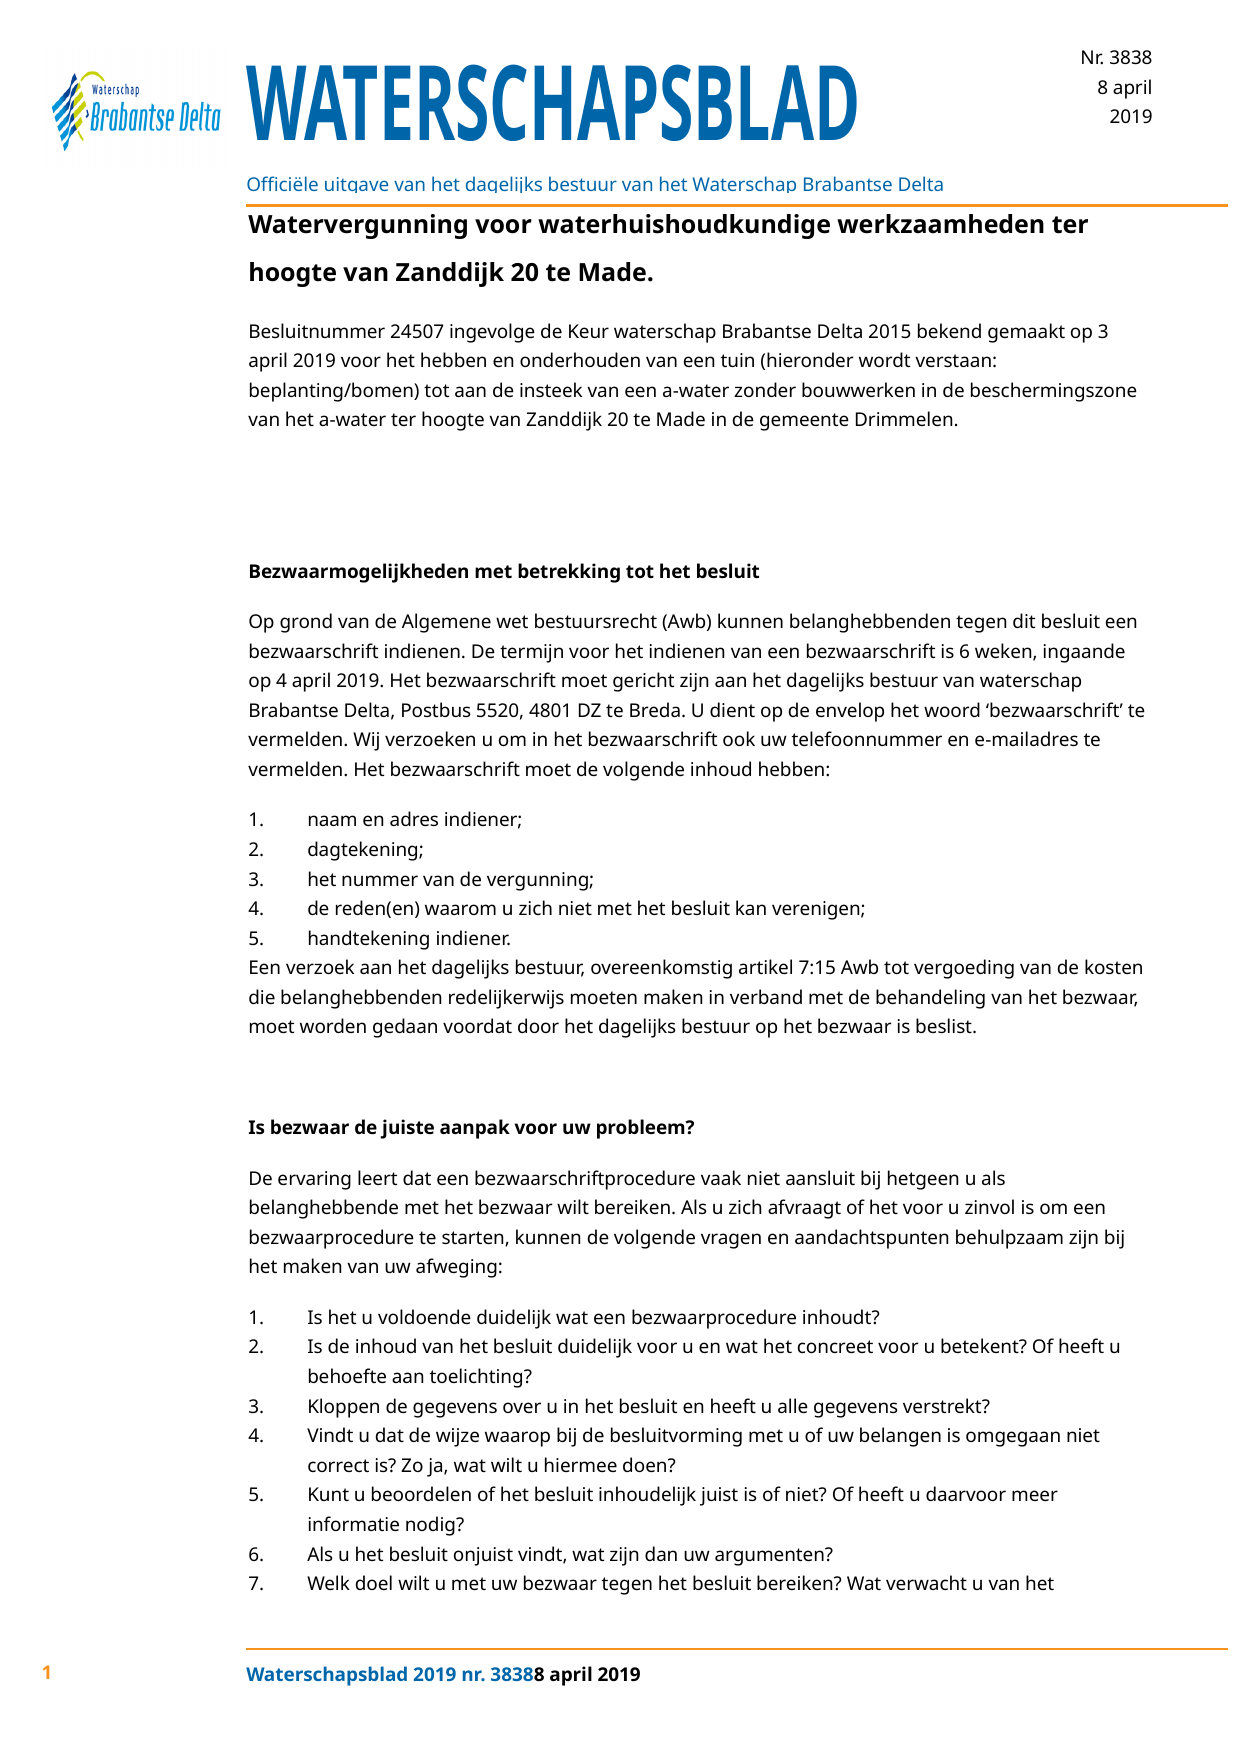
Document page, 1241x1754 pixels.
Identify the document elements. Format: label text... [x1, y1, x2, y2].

list de reden(en) waarom u zich niet met het besluit kan verenigen; [248, 895, 1152, 921]
text Bezwaarmogelijkheden met betrekking tot het besluit [248, 558, 1152, 584]
list dagtekening; [248, 836, 1152, 862]
text Een verzoek aan het dagelijks bestuur, overeenkomstig artikel 7:15 Awb tot vergoeding van de kosten die belanghebbenden redelijkerwijs moeten maken in verband met de behandeling van het bezwaar, moet worden gedaan voordat door het dagelijks bestuur op het bezwaar is beslist. [248, 954, 1152, 1039]
list naam en adres indiener; [248, 807, 1152, 832]
list Kloppen de gegevens over u in het besluit en heeft u alle gegevens verstrekt? [248, 1393, 1152, 1419]
list Is het u voldoende duidelijk wat een bezwaarprocedure inhoudt? [248, 1304, 1152, 1330]
list het nummer van de vergunning; [248, 866, 1152, 892]
text Watervergunning voor waterhuishoudkundige werkzaamheden ter hoogte van Zanddijk 20 te Made. [248, 207, 1152, 288]
list Is de inhoud van het besluit duidelijk voor u en wat het concreet voor u betekent? Of heeft u behoefte aan toelichting? [248, 1334, 1152, 1389]
text De ervaring leert dat een bezwaarschriftprocedure vaak niet aansluit bij hetgeen u als belanghebbende met het bezwaar wilt bereiken. Als u zich afvraagt of het voor u zinvol is om een bezwaarprocedure te starten, kunnen de volgende vragen en aandachtspunten behulpzaam zijn bij het maken van uw afweging: [248, 1165, 1152, 1279]
picture [41, 47, 231, 172]
list handtekening indiener. [248, 925, 1152, 951]
list Welk doel wilt u met uw bezwaar tegen het besluit bereiken? Wat verwacht u van het [248, 1570, 1152, 1596]
text Is bezwaar de juiste aanpak voor uw probleem? [248, 1114, 1152, 1140]
list Vindt u dat de wijze waarop bij de besluitvorming met u of uw belangen is omgegaan niet correct is? Zo ja, wat wilt u hiermee doen? [248, 1422, 1152, 1478]
list Kunt u beoordelen of het besluit inhoudelijk juist is of niet? Of heeft u daarvoor meer informatie nodig? [248, 1482, 1152, 1537]
text Op grond van de Algemene wet bestuursrecht (Awb) kunnen belanghebbenden tegen dit besluit een bezwaarschrift indienen. De termijn voor het indienen van een bezwaarschrift is 6 weken, ingaande op 4 april 2019. Het bezwaarschrift moet gericht zijn aan het dagelijks bestuur van waterschap Brabantse Delta, Postbus 5520, 4801 DZ te Breda. U dient op de envelop het woord ‘bezwaarschrift’ te vermelden. Wij verzoeken u om in het bezwaarschrift ook uw telefoonnummer en e‑mailadres te vermelden. Het bezwaarschrift moet de volgende inhoud hebben: [248, 608, 1152, 782]
text Besluitnummer 24507 ingevolge de Keur waterschap Brabantse Delta 2015 bekend gemaakt op 3 april 2019 voor het hebben en onderhouden van een tuin (hieronder wordt verstaan: beplanting/bomen) tot aan de insteek van een a-water zonder bouwwerken in de beschermingszone van het a-water ter hoogte van Zanddijk 20 te Made in de gemeente Drimmelen. [248, 318, 1152, 432]
list Als u het besluit onjuist vindt, wat zijn dan uw argumenten? [248, 1541, 1152, 1567]
